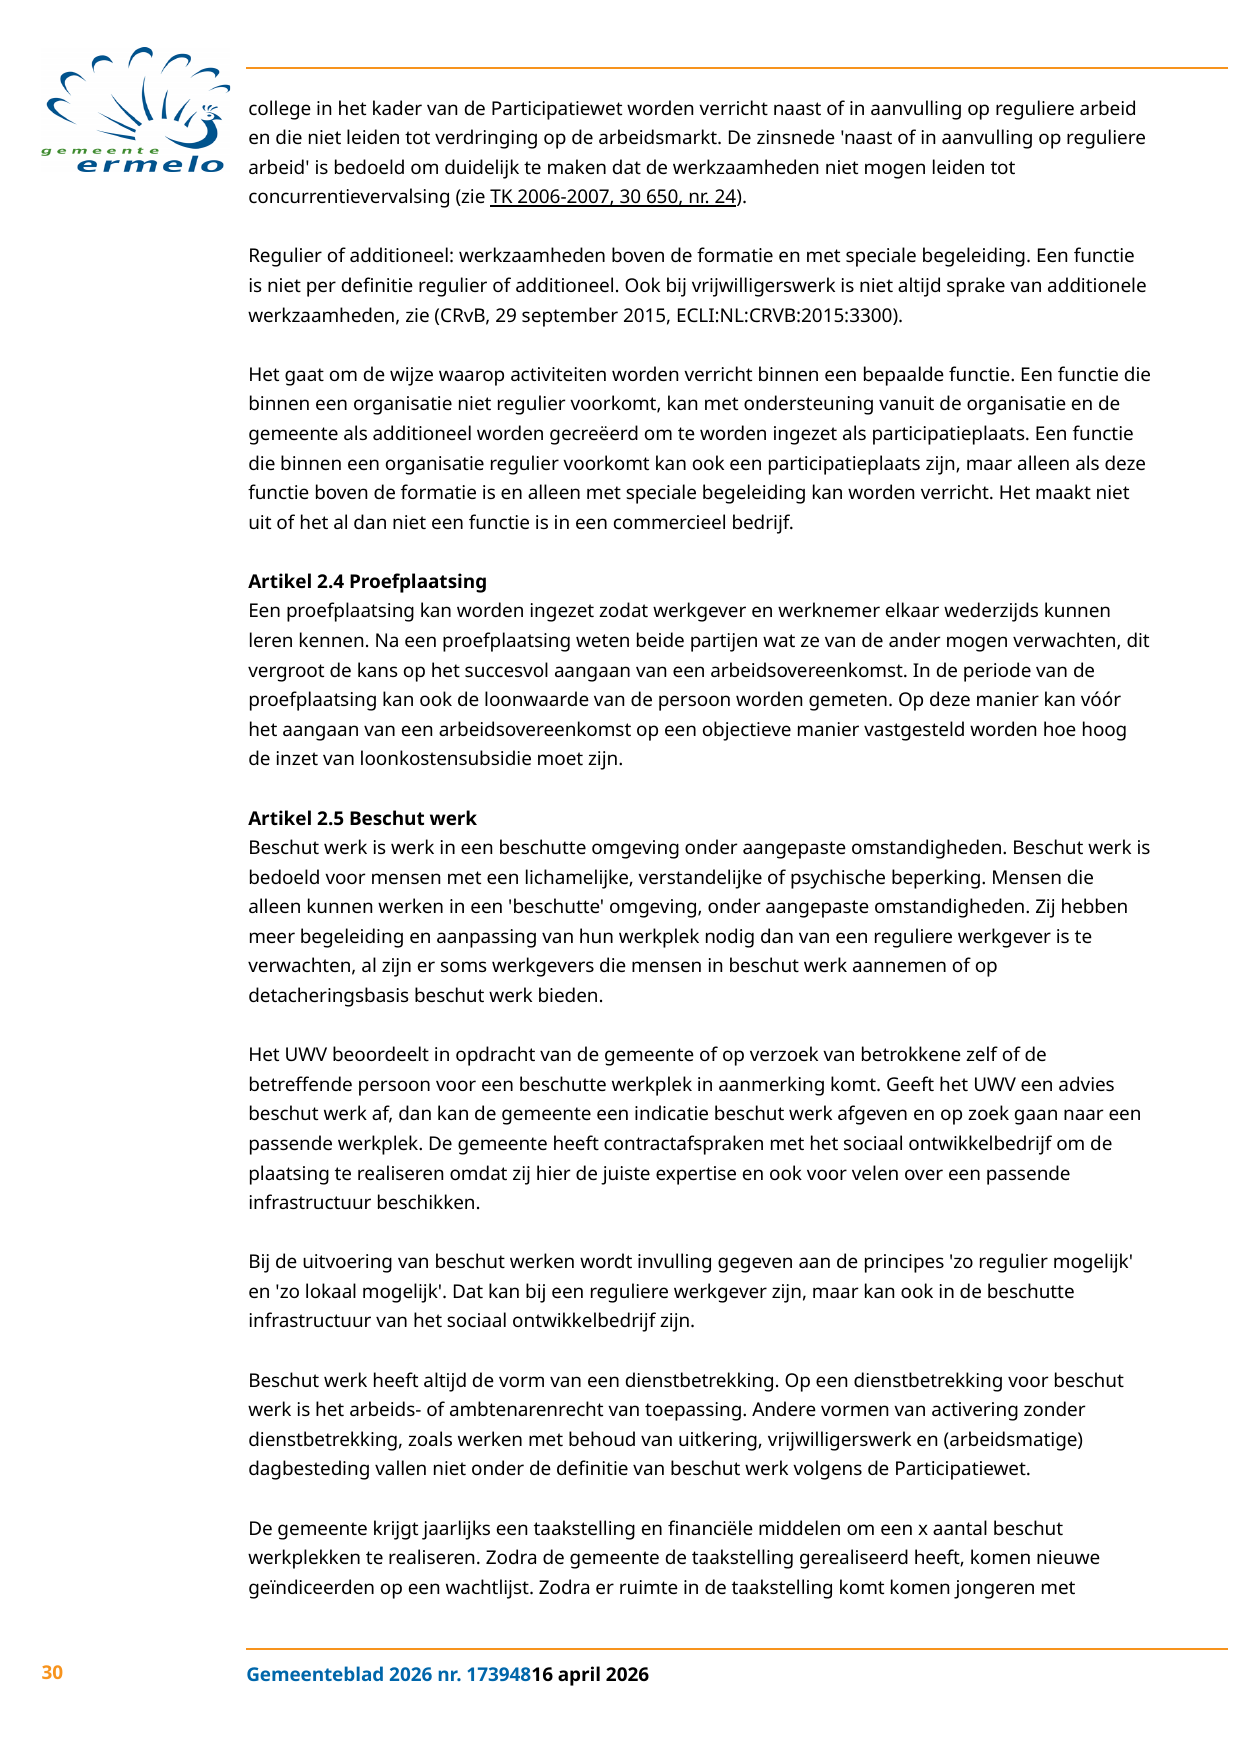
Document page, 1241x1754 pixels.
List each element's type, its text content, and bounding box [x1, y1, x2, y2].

text Een proefplaatsing kan worden ingezet zodat werkgever en werknemer elkaar wederzijds kunnen leren kennen. Na een proefplaatsing weten beide partijen wat ze van de ander mogen verwachten, dit vergroot de kans op het succesvol aangaan van een arbeidsovereenkomst. In de periode van de proefplaatsing kan ook de loonwaarde van de persoon worden gemeten. Op deze manier kan vóór het aangaan van een arbeidsovereenkomst op een objectieve manier vastgesteld worden hoe hoog de inzet van loonkostensubsidie moet zijn. [248, 598, 1152, 771]
text Artikel 2.4 Proefplaatsing [248, 568, 1152, 594]
text Regulier of additioneel: werkzaamheden boven de formatie en met speciale begeleiding. Een functie is niet per definitie regulier of additioneel. Ook bij vrijwilligerswerk is niet altijd sprake van additionele werkzaamheden, zie (CRvB, 29 september 2015, ECLI:NL:CRVB:2015:3300). [248, 243, 1152, 328]
text Het gaat om de wijze waarop activiteiten worden verricht binnen een bepaalde functie. Een functie die binnen een organisatie niet regulier voorkomt, kan met ondersteuning vanuit de organisatie en de gemeente als additioneel worden gecreëerd om te worden ingezet als participatieplaats. Een functie die binnen een organisatie regulier voorkomt kan ook een participatieplaats zijn, maar alleen als deze functie boven de formatie is en alleen met speciale begeleiding kan worden verricht. Het maakt niet uit of het al dan niet een functie is in een commercieel bedrijf. [248, 361, 1152, 535]
text Beschut werk heeft altijd de vorm van een dienstbetrekking. Op een dienstbetrekking voor beschut werk is het arbeids- of ambtenarenrecht van toepassing. Andere vormen van activering zonder dienstbetrekking, zoals werken met behoud van uitkering, vrijwilligerswerk en (arbeidsmatige) dagbesteding vallen niet onder de definitie van beschut werk volgens de Participatiewet. [248, 1367, 1152, 1481]
text Beschut werk is werk in een beschutte omgeving onder aangepaste omstandigheden. Beschut werk is bedoeld voor mensen met een lichamelijke, verstandelijke of psychische beperking. Mensen die alleen kunnen werken in een 'beschutte' omgeving, onder aangepaste omstandigheden. Zij hebben meer begeleiding en aanpassing van hun werkplek nodig dan van een reguliere werkgever is te verwachten, al zijn er soms werkgevers die mensen in beschut werk aannemen of op detacheringsbasis beschut werk bieden. [248, 834, 1152, 1008]
text Het UWV beoordeelt in opdracht van de gemeente of op verzoek van betrokkene zelf of de betreffende persoon voor een beschutte werkplek in aanmerking komt. Geeft het UWV een advies beschut werk af, dan kan de gemeente een indicatie beschut werk afgeven en op zoek gaan naar een passende werkplek. De gemeente heeft contractafspraken met het sociaal ontwikkelbedrijf om de plaatsing te realiseren omdat zij hier de juiste expertise en ook voor velen over een passende infrastructuur beschikken. [248, 1041, 1152, 1215]
text college in het kader van de Participatiewet worden verricht naast of in aanvulling op reguliere arbeid en die niet leiden tot verdringing op de arbeidsmarkt. De zinsnede 'naast of in aanvulling op reguliere arbeid' is bedoeld om duidelijk te maken dat de werkzaamheden niet mogen leiden tot concurrentievervalsing (zie TK 2006-2007, 30 650, nr. 24). [248, 95, 1152, 209]
text Artikel 2.5 Beschut werk [248, 805, 1152, 831]
text De gemeente krijgt jaarlijks een taakstelling en financiële middelen om een x aantal beschut werkplekken te realiseren. Zodra de gemeente de taakstelling gerealiseerd heeft, komen nieuwe geïndiceerden op een wachtlijst. Zodra er ruimte in de taakstelling komt komen jongeren met [248, 1515, 1152, 1600]
picture [41, 47, 231, 172]
text Bij de uitvoering van beschut werken wordt invulling gegeven aan de principes 'zo regulier mogelijk' en 'zo lokaal mogelijk'. Dat kan bij een reguliere werkgever zijn, maar kan ook in de beschutte infrastructuur van het sociaal ontwikkelbedrijf zijn. [248, 1248, 1152, 1333]
